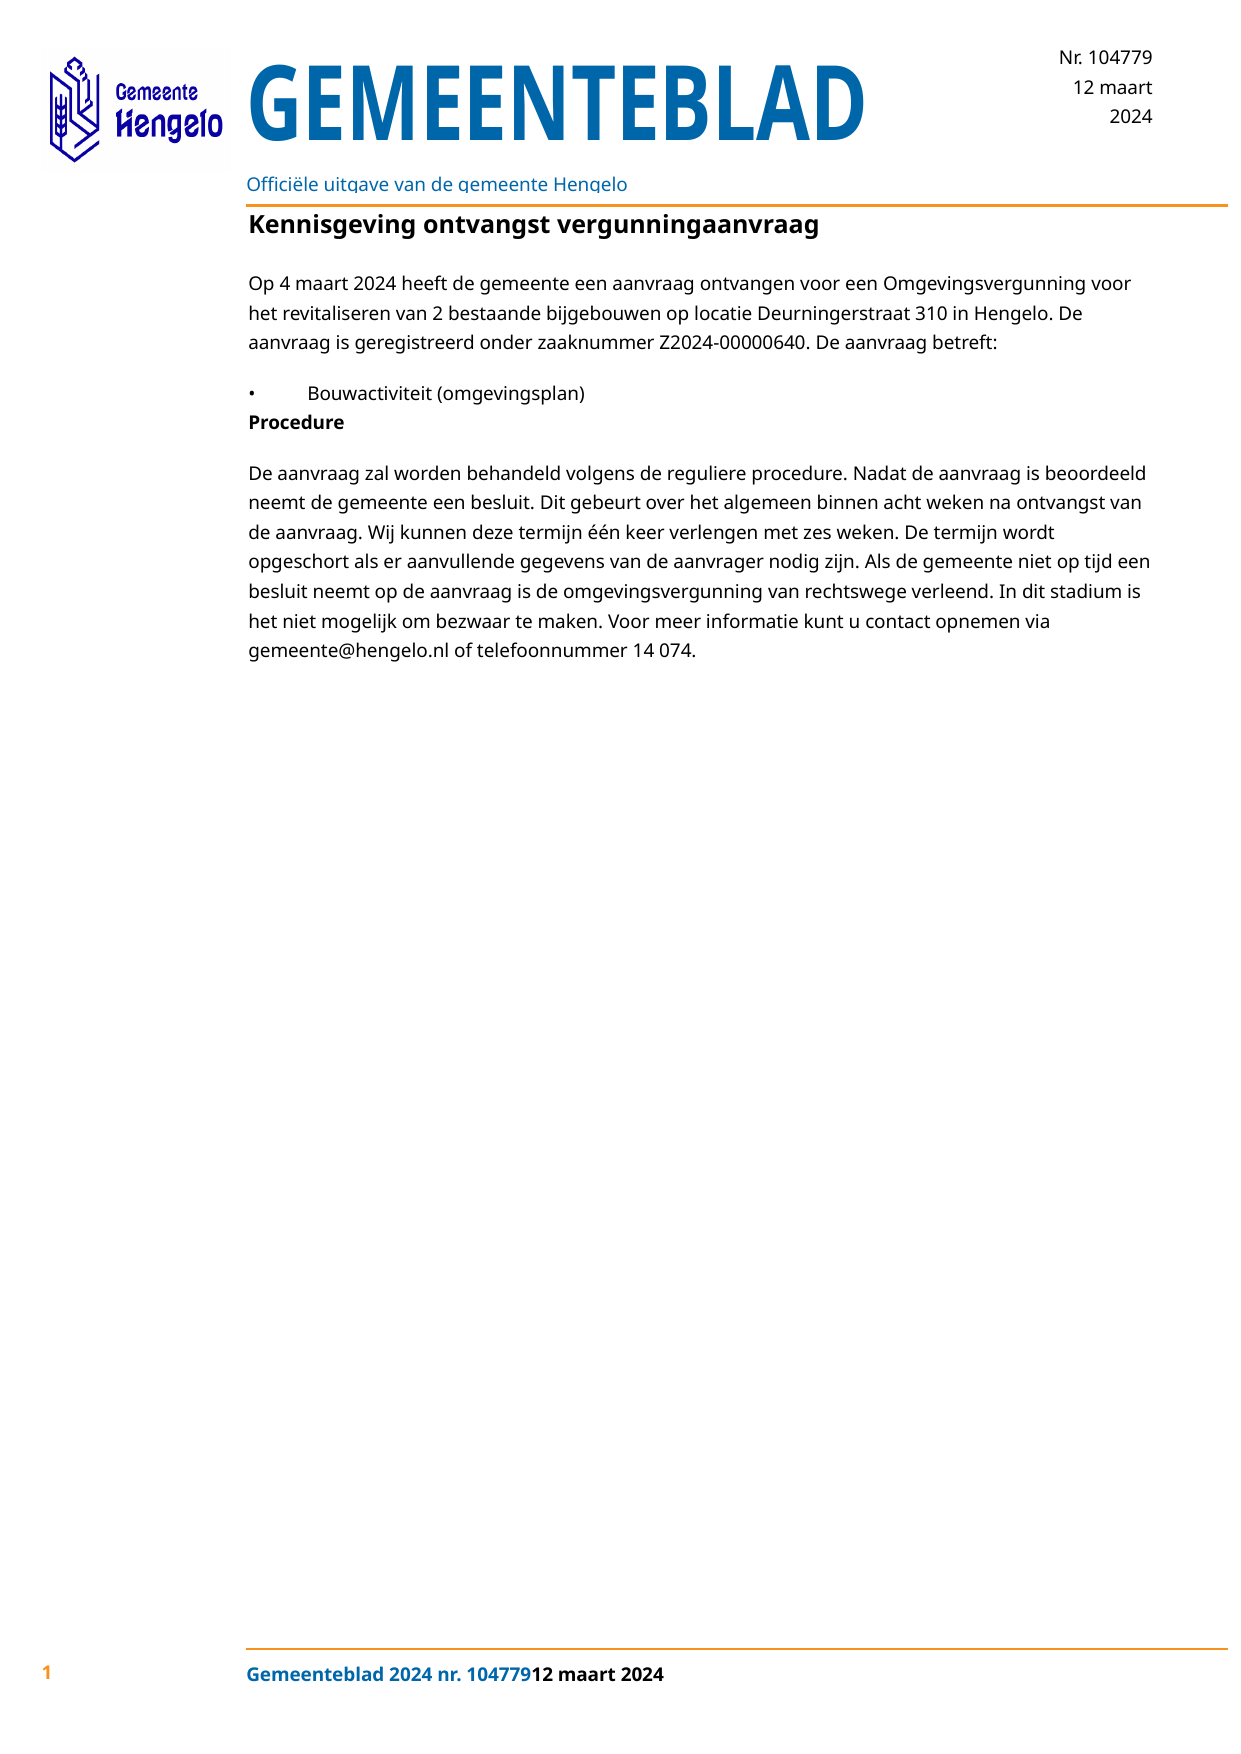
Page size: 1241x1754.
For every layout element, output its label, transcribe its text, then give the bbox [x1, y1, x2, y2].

picture [41, 47, 231, 172]
text Kennisgeving ontvangst vergunningaanvraag [248, 207, 1152, 241]
text Op 4 maart 2024 heeft de gemeente een aanvraag ontvangen voor een Omgevingsvergunning voor het revitalis­eren van 2 bestaande bijgebouw­en op locatie Deurningerstraat 310 in Hengelo. De aanvraag is geregistreerd onder zaaknummer Z2024-00000640. De aanvraag betreft: [248, 270, 1152, 355]
text Procedure [248, 409, 1152, 435]
text De aanvraag zal worden behandeld volgens de reguliere procedure. Nadat de aanvraag is beoordeeld neemt de gemeente een besluit. Dit gebeurt over het algemeen binnen acht weken na ontvangst van de aanvraag. Wij kunnen deze termijn één keer verlengen met zes weken. De termijn wordt opgeschort als er aanvullende gegevens van de aanvrager nodig zijn. Als de gemeente niet op tijd een besluit neemt op de aanvraag is de omgevingsvergunning van rechtswege verleend. In dit stadium is het niet mogelijk om bezwaar te maken. Voor meer informatie kunt u contact opnemen via gemeente@hengelo.nl of telefoonnummer 14 074. [248, 460, 1152, 663]
list Bouwactiviteit (omgevingsplan) [248, 380, 1152, 406]
